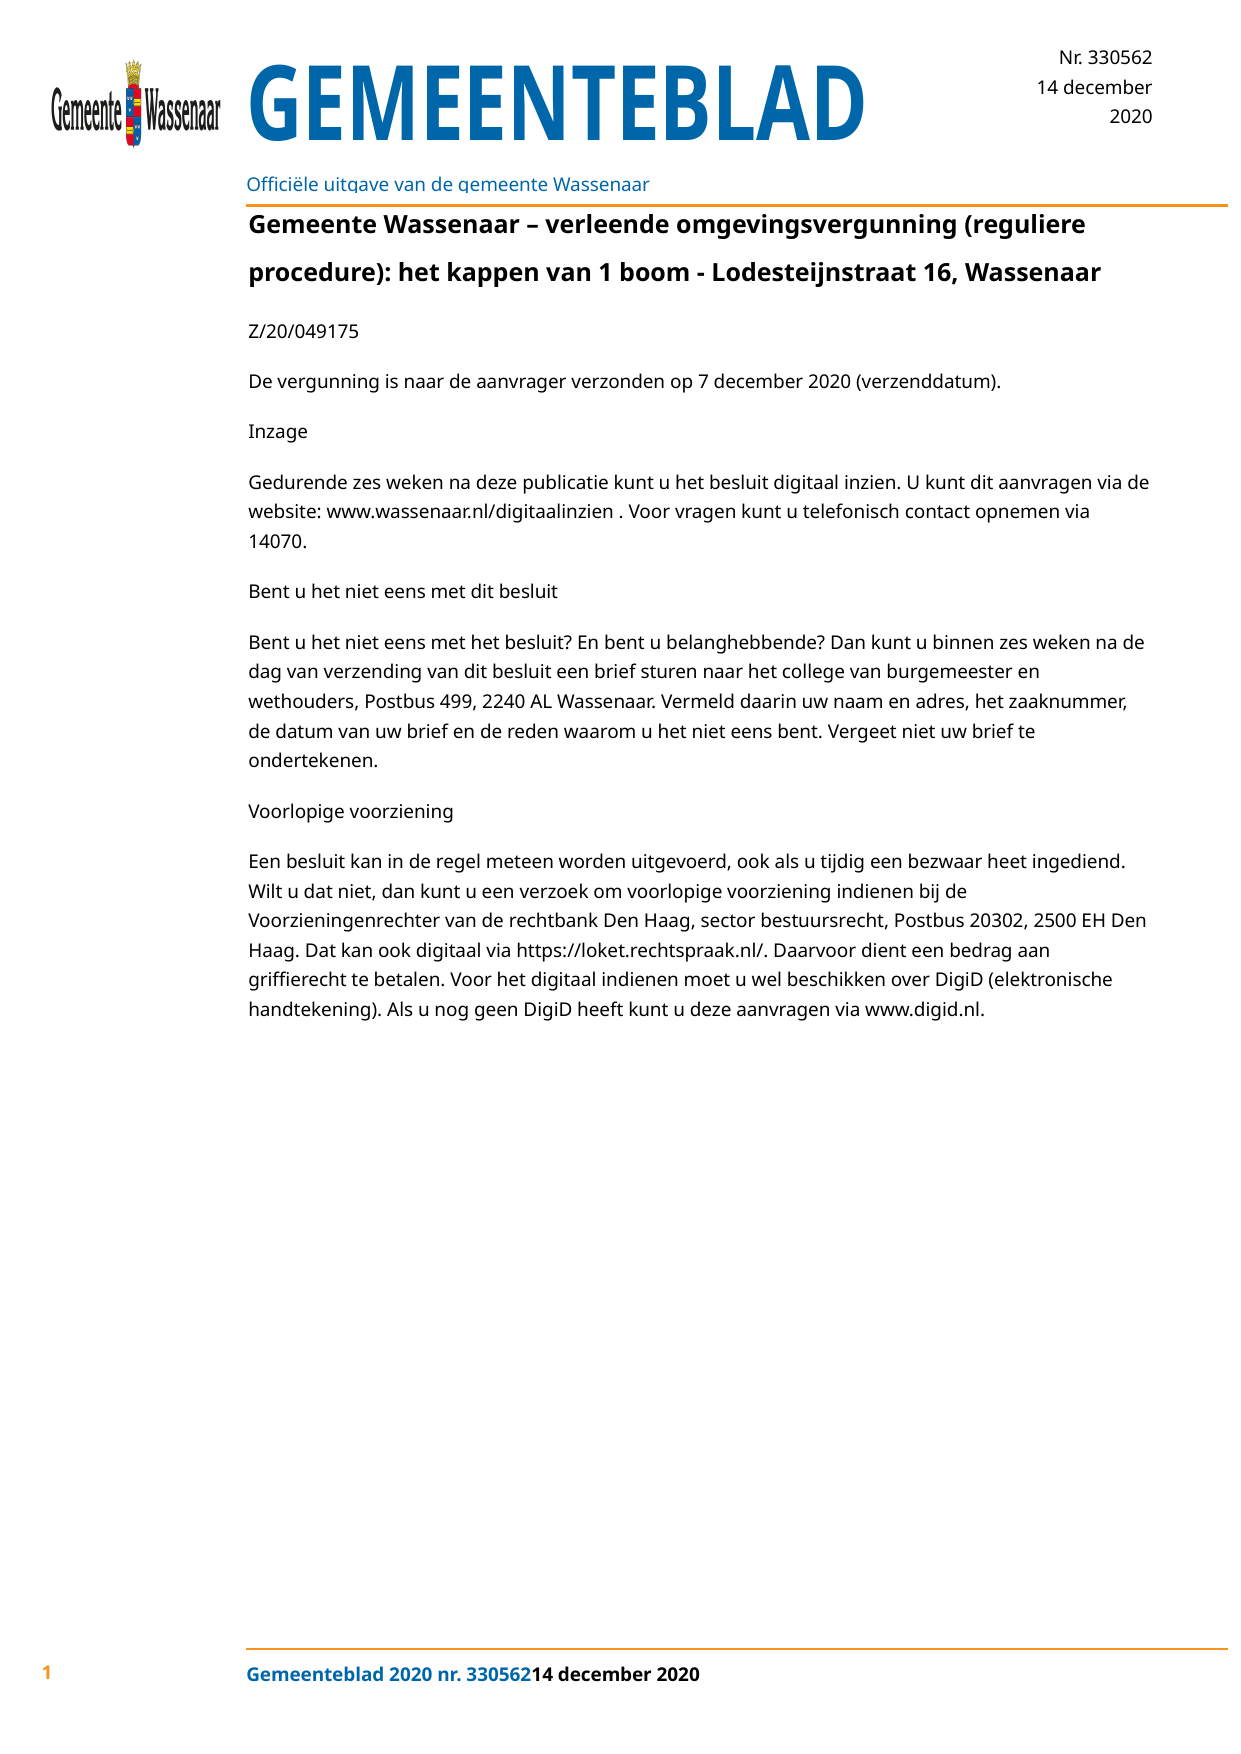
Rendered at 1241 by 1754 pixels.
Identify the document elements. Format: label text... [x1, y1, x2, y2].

text Bent u het niet eens met dit besluit [248, 579, 1152, 604]
text Gemeente Wassenaar – verleende omgevingsvergunning (reguliere procedure): het kappen van 1 boom - Lodesteijnstraat 16, Wassenaar [248, 207, 1152, 288]
picture [41, 47, 231, 172]
text Gedurende zes weken na deze publicatie kunt u het besluit digitaal inzien. U kunt dit aanvragen via de website: www.wassenaar.nl/digitaalinzien . Voor vragen kunt u telefonisch contact opnemen via 14070. [248, 469, 1152, 554]
text Bent u het niet eens met het besluit? En bent u belanghebbende? Dan kunt u binnen zes weken na de dag van verzending van dit besluit een brief sturen naar het college van burgemeester en wethouders, Postbus 499, 2240 AL Wassenaar. Vermeld daarin uw naam en adres, het zaaknummer, de datum van uw brief en de reden waarom u het niet eens bent. Vergeet niet uw brief te ondertekenen. [248, 629, 1152, 773]
text Z/20/049175 [248, 318, 1152, 344]
text Voorlopige voorziening [248, 798, 1152, 824]
text De vergunning is naar de aanvrager verzonden op 7 december 2020 (verzenddatum). [248, 368, 1152, 394]
text Inzage [248, 419, 1152, 444]
text Een besluit kan in de regel meteen worden uitgevoerd, ook als u tijdig een bezwaar heet ingediend. Wilt u dat niet, dan kunt u een verzoek om voorlopige voorziening indienen bij de Voorzieningenrechter van de rechtbank Den Haag, sector bestuursrecht, Postbus 20302, 2500 EH Den Haag. Dat kan ook digitaal via https://loket.rechtspraak.nl/. Daarvoor dient een bedrag aan griffierecht te betalen. Voor het digitaal indienen moet u wel beschikken over DigiD (elektronische handtekening). Als u nog geen DigiD heeft kunt u deze aanvragen via www.digid.nl. [248, 848, 1152, 1022]
